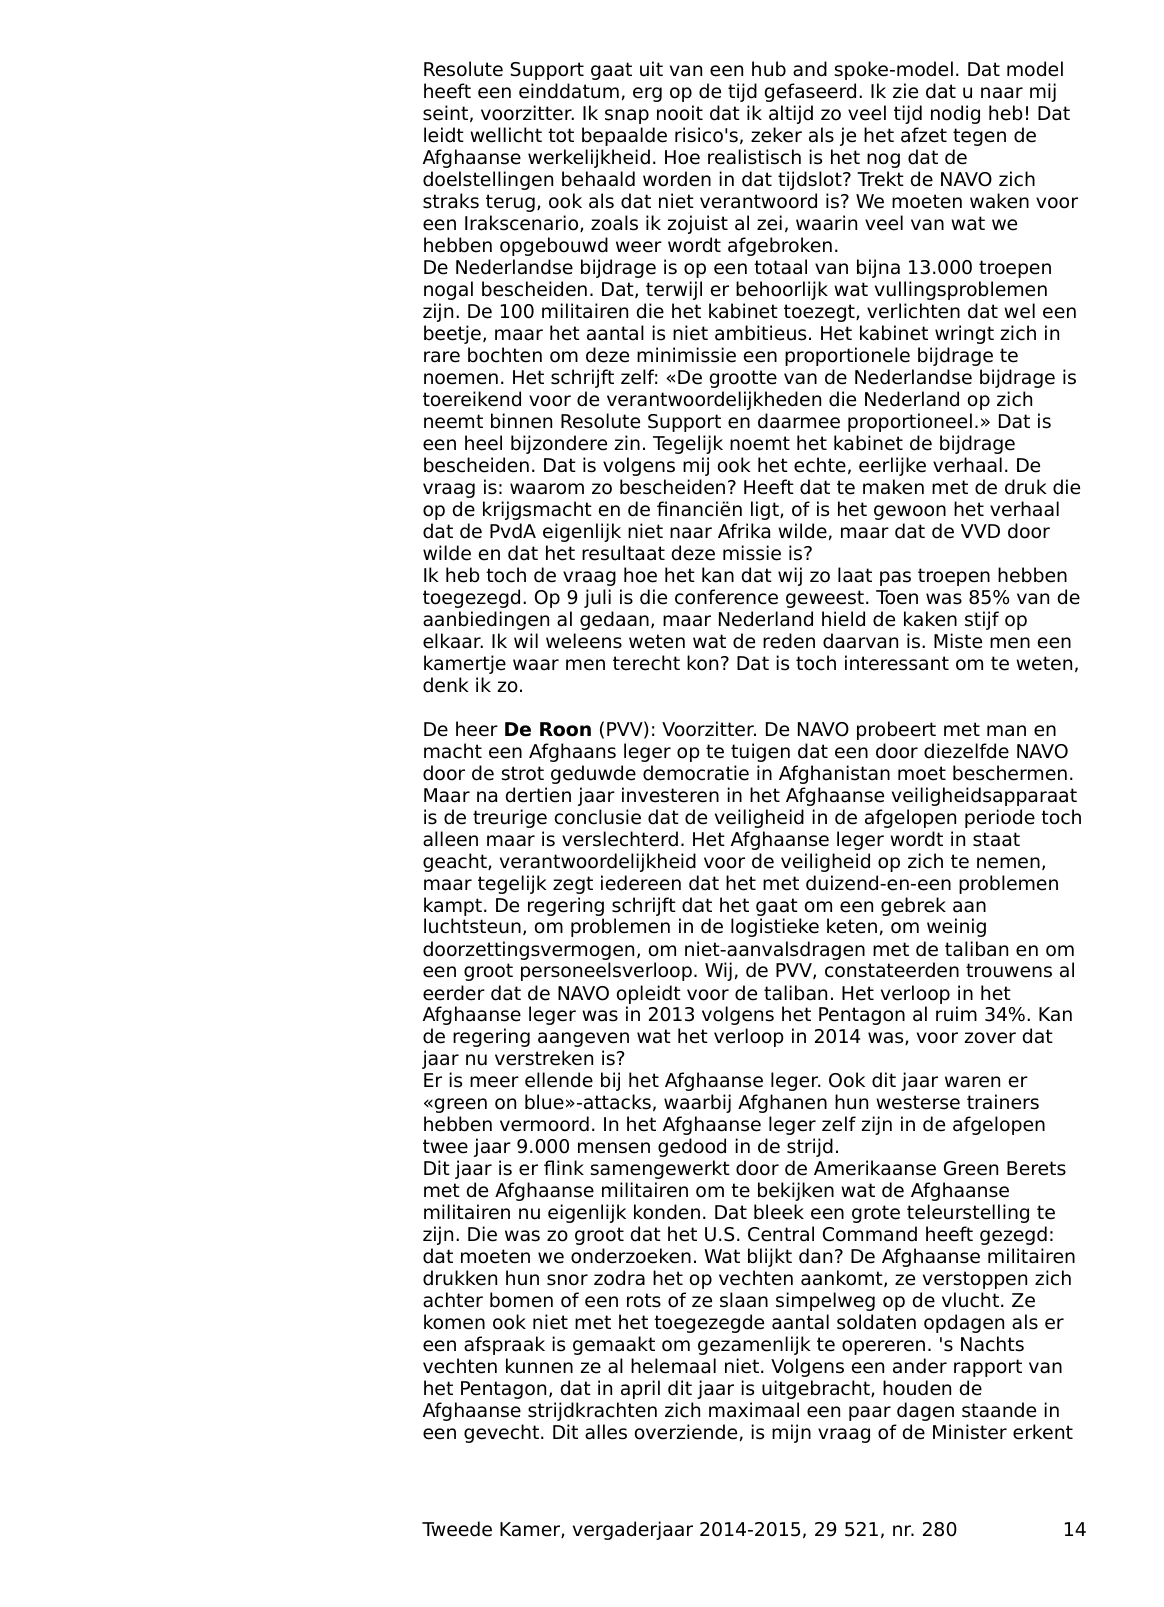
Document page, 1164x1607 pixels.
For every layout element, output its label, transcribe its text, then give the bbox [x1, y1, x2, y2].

text De Nederlandse bijdrage is op een totaal van bijna 13.000 troepen nogal bescheiden. Dat, terwijl er behoorlijk wat vullingsproblemen zijn. De 100 militairen die het kabinet toezegt, verlichten dat wel een beetje, maar het aantal is niet ambitieus. Het kabinet wringt zich in rare bochten om deze minimissie een proportionele bijdrage te noemen. Het schrijft zelf: «De grootte van de Nederlandse bijdrage is toereikend voor de verantwoordelijkheden die Nederland op zich neemt binnen Resolute Support en daarmee proportioneel.» Dat is een heel bijzondere zin. Tegelijk noemt het kabinet de bijdrage bescheiden. Dat is volgens mij ook het echte, eerlijke verhaal. De vraag is: waarom zo bescheiden? Heeft dat te maken met de druk die op de krijgsmacht en de financiën ligt, of is het gewoon het verhaal dat de PvdA eigenlijk niet naar Afrika wilde, maar dat de VVD door wilde en dat het resultaat deze missie is? [422, 257, 1087, 564]
text Er is meer ellende bij het Afghaanse leger. Ook dit jaar waren er «green on blue»-attacks, waarbij Afghanen hun westerse trainers hebben vermoord. In het Afghaanse leger zelf zijn in de afgelopen twee jaar 9.000 mensen gedood in de strijd. [422, 1070, 1087, 1158]
text Dit jaar is er flink samengewerkt door de Amerikaanse Green Berets met de Afghaanse militairen om te bekijken wat de Afghaanse militairen nu eigenlijk konden. Dat bleek een grote teleurstelling te zijn. Die was zo groot dat het U.S. Central Command heeft gezegd: dat moeten we onderzoeken. Wat blijkt dan? De Afghaanse militairen drukken hun snor zodra het op vechten aankomt, ze verstoppen zich achter bomen of een rots of ze slaan simpelweg op de vlucht. Ze komen ook niet met het toegezegde aantal soldaten opdagen als er een afspraak is gemaakt om gezamenlijk te opereren. 's Nachts vechten kunnen ze al helemaal niet. Volgens een ander rapport van het Pentagon, dat in april dit jaar is uitgebracht, houden de Afghaanse strijdkrachten zich maximaal een paar dagen staande in een gevecht. Dit alles overziende, is mijn vraag of de Minister erkent [422, 1158, 1087, 1444]
text Ik heb toch de vraag hoe het kan dat wij zo laat pas troepen hebben toegezegd. Op 9 juli is die conference geweest. Toen was 85% van de aanbiedingen al gedaan, maar Nederland hield de kaken stijf op elkaar. Ik wil weleens weten wat de reden daarvan is. Miste men een kamertje waar men terecht kon? Dat is toch interessant om te weten, denk ik zo. [422, 564, 1087, 696]
text De heer De Roon (PVV): Voorzitter. De NAVO probeert met man en macht een Afghaans leger op te tuigen dat een door diezelfde NAVO door de strot geduwde democratie in Afghanistan moet beschermen. Maar na dertien jaar investeren in het Afghaanse veiligheidsapparaat is de treurige conclusie dat de veiligheid in de afgelopen periode toch alleen maar is verslechterd. Het Afghaanse leger wordt in staat geacht, verantwoordelijkheid voor de veiligheid op zich te nemen, maar tegelijk zegt iedereen dat het met duizend-en-een problemen kampt. De regering schrijft dat het gaat om een gebrek aan luchtsteun, om problemen in de logistieke keten, om weinig doorzettingsvermogen, om niet-aanvalsdragen met de taliban en om een groot personeelsverloop. Wij, de PVV, constateerden trouwens al eerder dat de NAVO opleidt voor de taliban. Het verloop in het Afghaanse leger was in 2013 volgens het Pentagon al ruim 34%. Kan de regering aangeven wat het verloop in 2014 was, voor zover dat jaar nu verstreken is? [422, 719, 1087, 1070]
text Resolute Support gaat uit van een hub and spoke-model. Dat model heeft een einddatum, erg op de tijd gefaseerd. Ik zie dat u naar mij seint, voorzitter. Ik snap nooit dat ik altijd zo veel tijd nodig heb! Dat leidt wellicht tot bepaalde risico's, zeker als je het afzet tegen de Afghaanse werkelijkheid. Hoe realistisch is het nog dat de doelstellingen behaald worden in dat tijdslot? Trekt de NAVO zich straks terug, ook als dat niet verantwoord is? We moeten waken voor een Irakscenario, zoals ik zojuist al zei, waarin veel van wat we hebben opgebouwd weer wordt afgebroken. [422, 59, 1087, 257]
